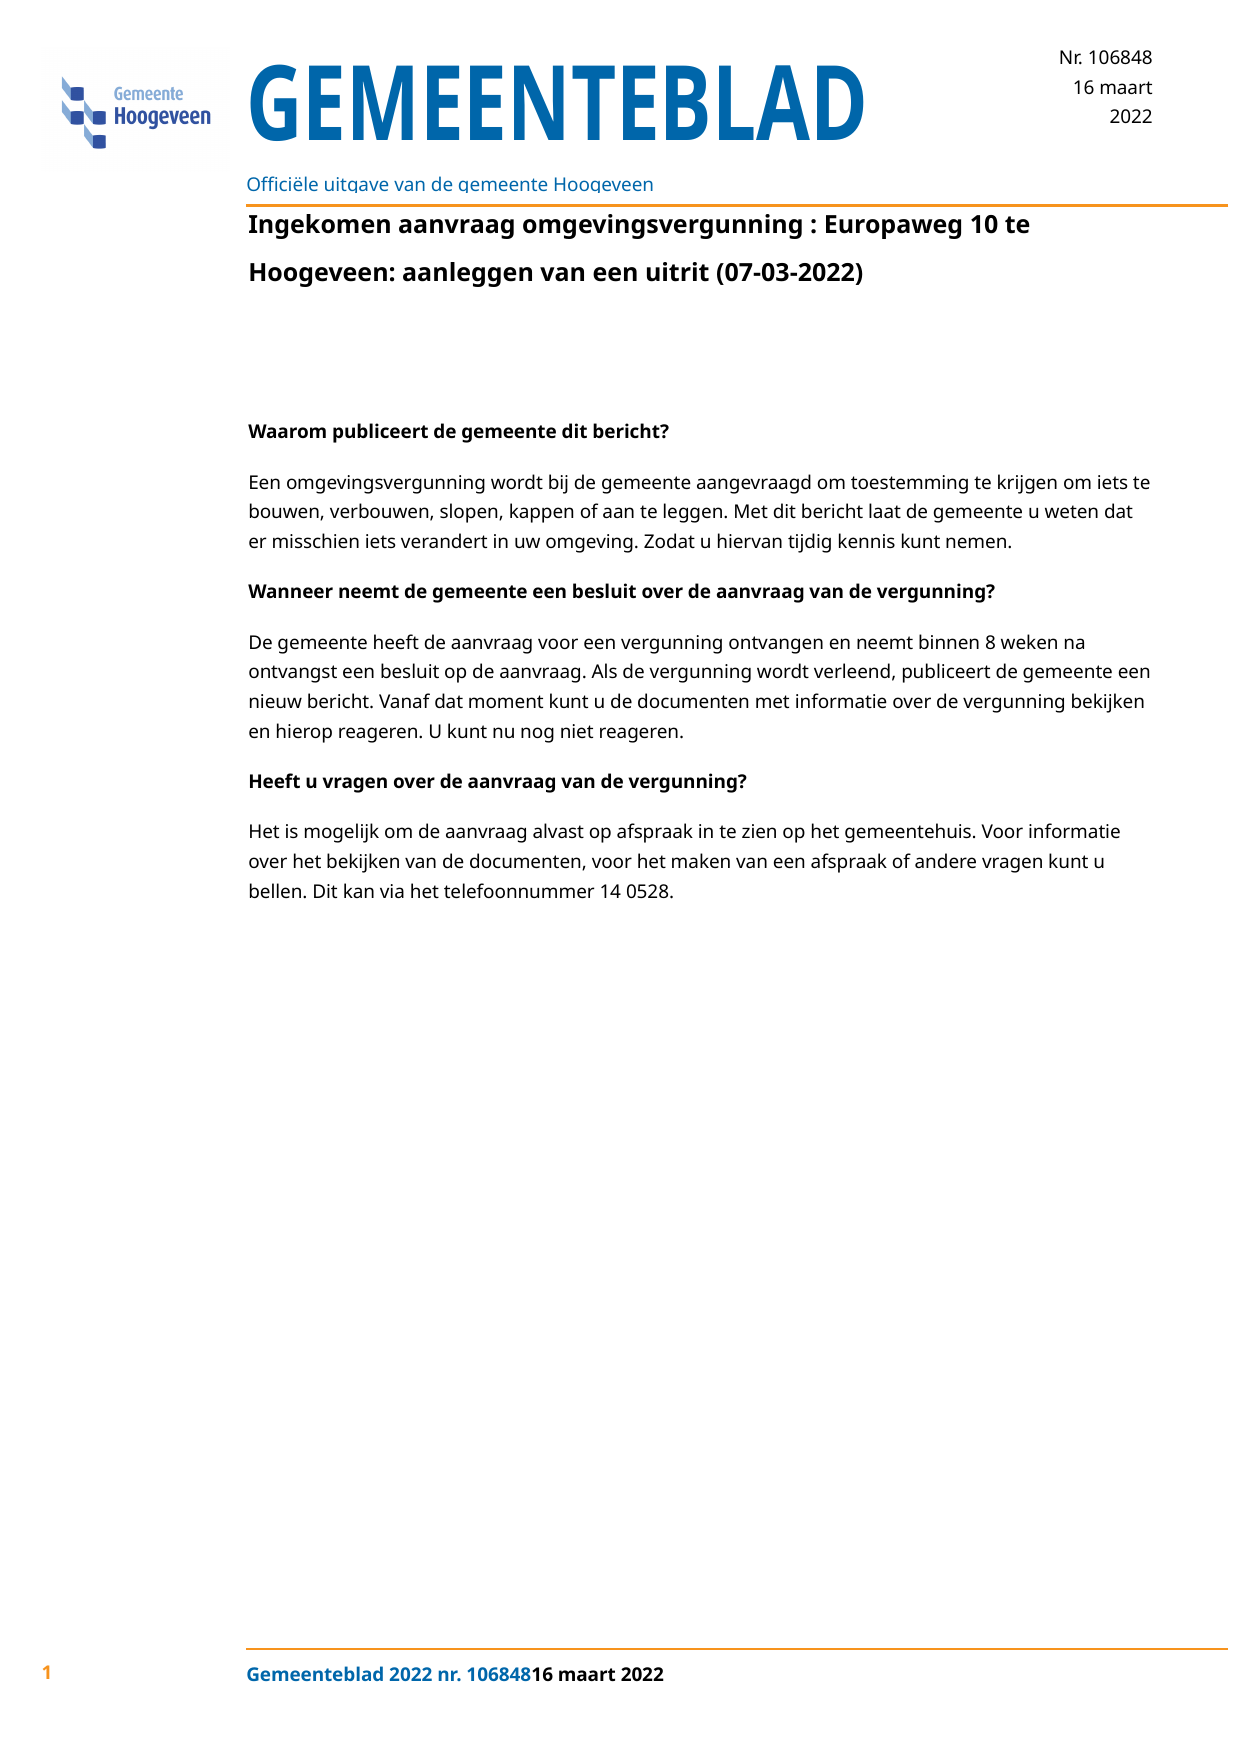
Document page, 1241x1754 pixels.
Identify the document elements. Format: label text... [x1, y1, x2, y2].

text Ingekomen aanvraag omgevingsvergunning : Europaweg 10 te Hoogeveen: aanleggen van een uitrit (07-03-2022) [248, 207, 1152, 288]
picture [41, 47, 231, 172]
text Waarom publiceert de gemeente dit bericht? [248, 419, 1152, 444]
text Een omgevingsvergunning wordt bij de gemeente aangevraagd om toestemming te krijgen om iets te bouwen, verbouwen, slopen, kappen of aan te leggen. Met dit bericht laat de gemeente u weten dat er misschien iets verandert in uw omgeving. Zodat u hiervan tijdig kennis kunt nemen. [248, 469, 1152, 554]
text Wanneer neemt de gemeente een besluit over de aanvraag van de vergunning? [248, 579, 1152, 604]
text Het is mogelijk om de aanvraag alvast op afspraak in te zien op het gemeentehuis. Voor informatie over het bekijken van de documenten, voor het maken van een afspraak of andere vragen kunt u bellen. Dit kan via het telefoonnummer 14 0528. [248, 819, 1152, 904]
text Heeft u vragen over de aanvraag van de vergunning? [248, 768, 1152, 794]
text De gemeente heeft de aanvraag voor een vergunning ontvangen en neemt binnen 8 weken na ontvangst een besluit op de aanvraag. Als de vergunning wordt verleend, publiceert de gemeente een nieuw bericht. Vanaf dat moment kunt u de documenten met informatie over de vergunning bekijken en hierop reageren. U kunt nu nog niet reageren. [248, 629, 1152, 744]
